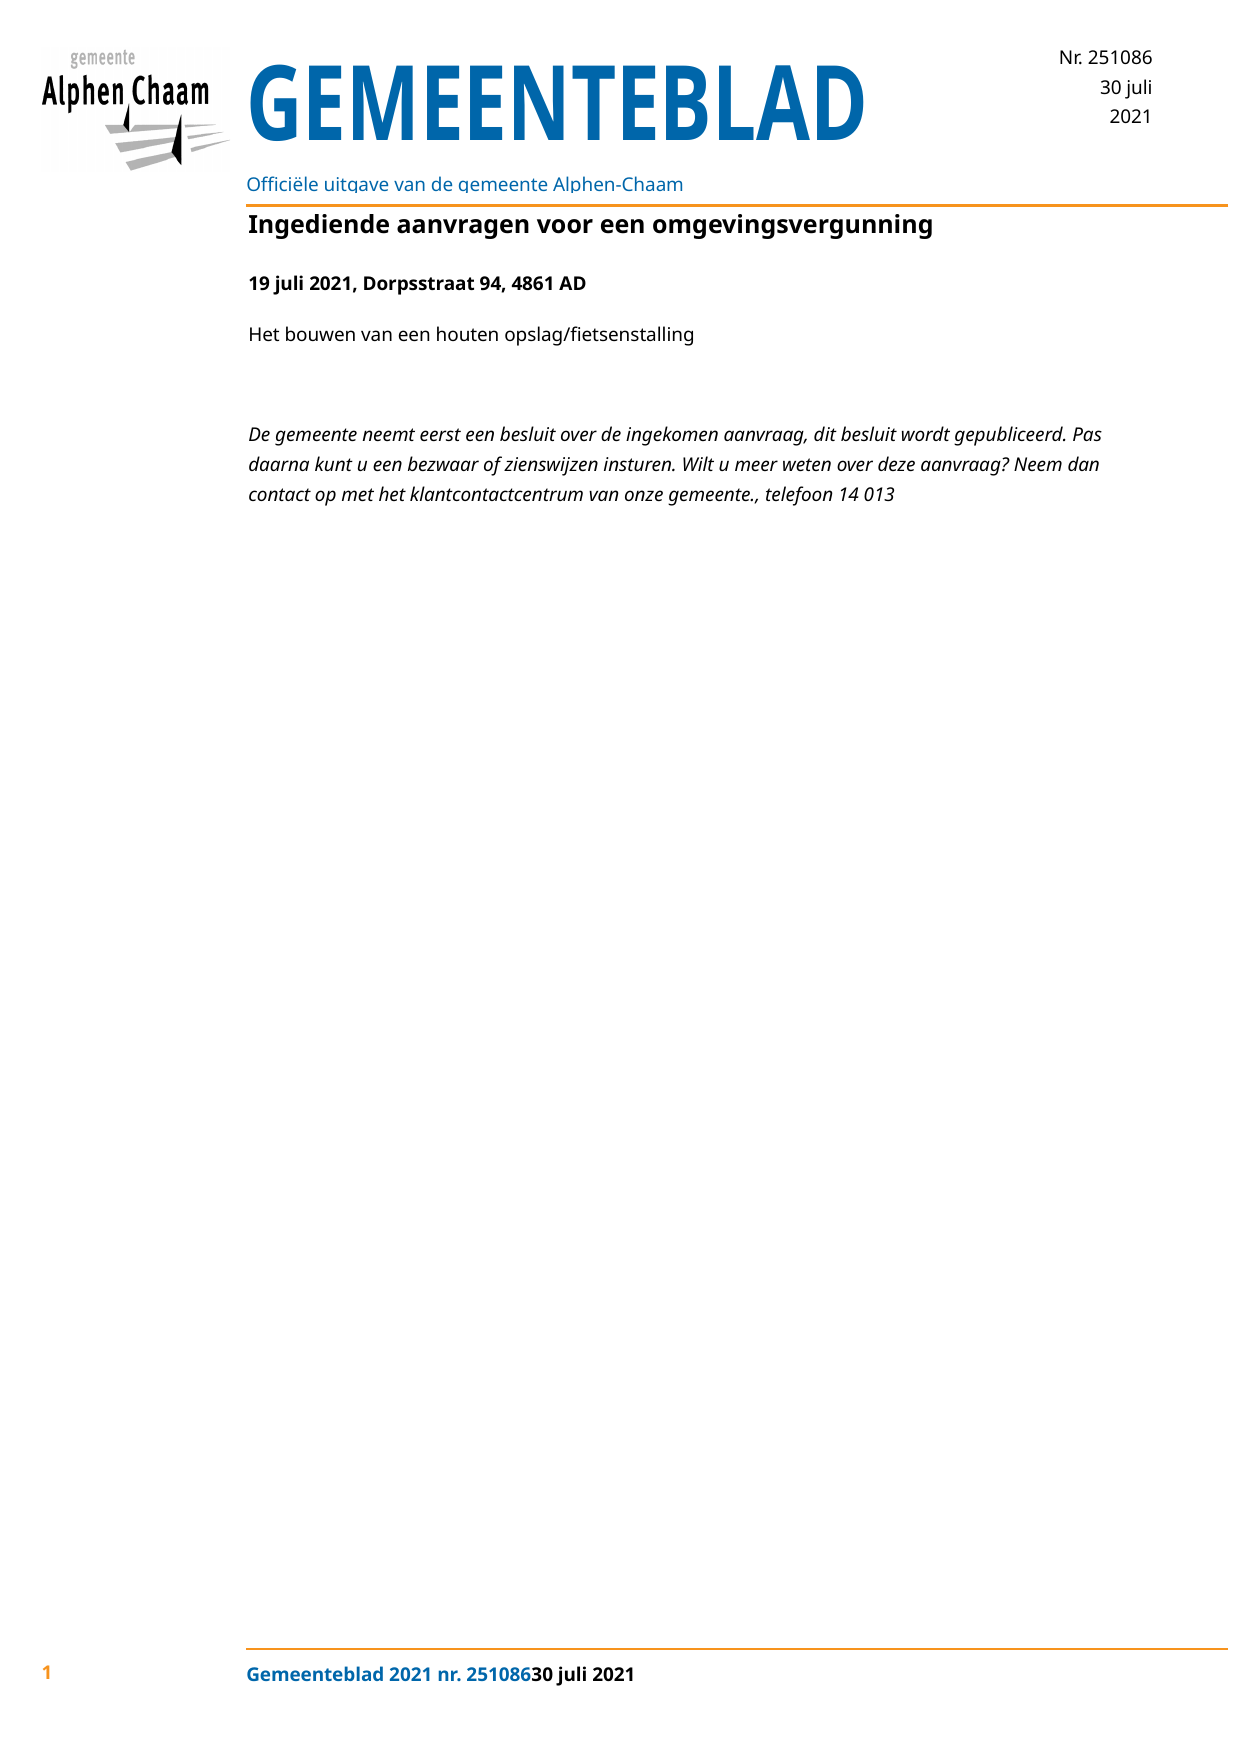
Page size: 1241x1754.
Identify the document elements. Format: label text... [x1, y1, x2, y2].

text Het bouwen van een houten opslag/fietsenstalling [248, 321, 1152, 346]
text Ingediende aanvragen voor een omgevingsvergunning [248, 207, 1152, 241]
picture [41, 47, 231, 172]
text 19 juli 2021, Dorpsstraat 94, 4861 AD [248, 270, 1152, 296]
text De gemeente neemt eerst een besluit over de ingekomen aanvraag, dit besluit wordt gepubliceerd. Pas daarna kunt u een bezwaar of zienswijzen insturen. Wilt u meer weten over deze aanvraag? Neem dan contact op met het klantcontactcentrum van onze gemeente., telefoon 14 013 [248, 422, 1152, 506]
